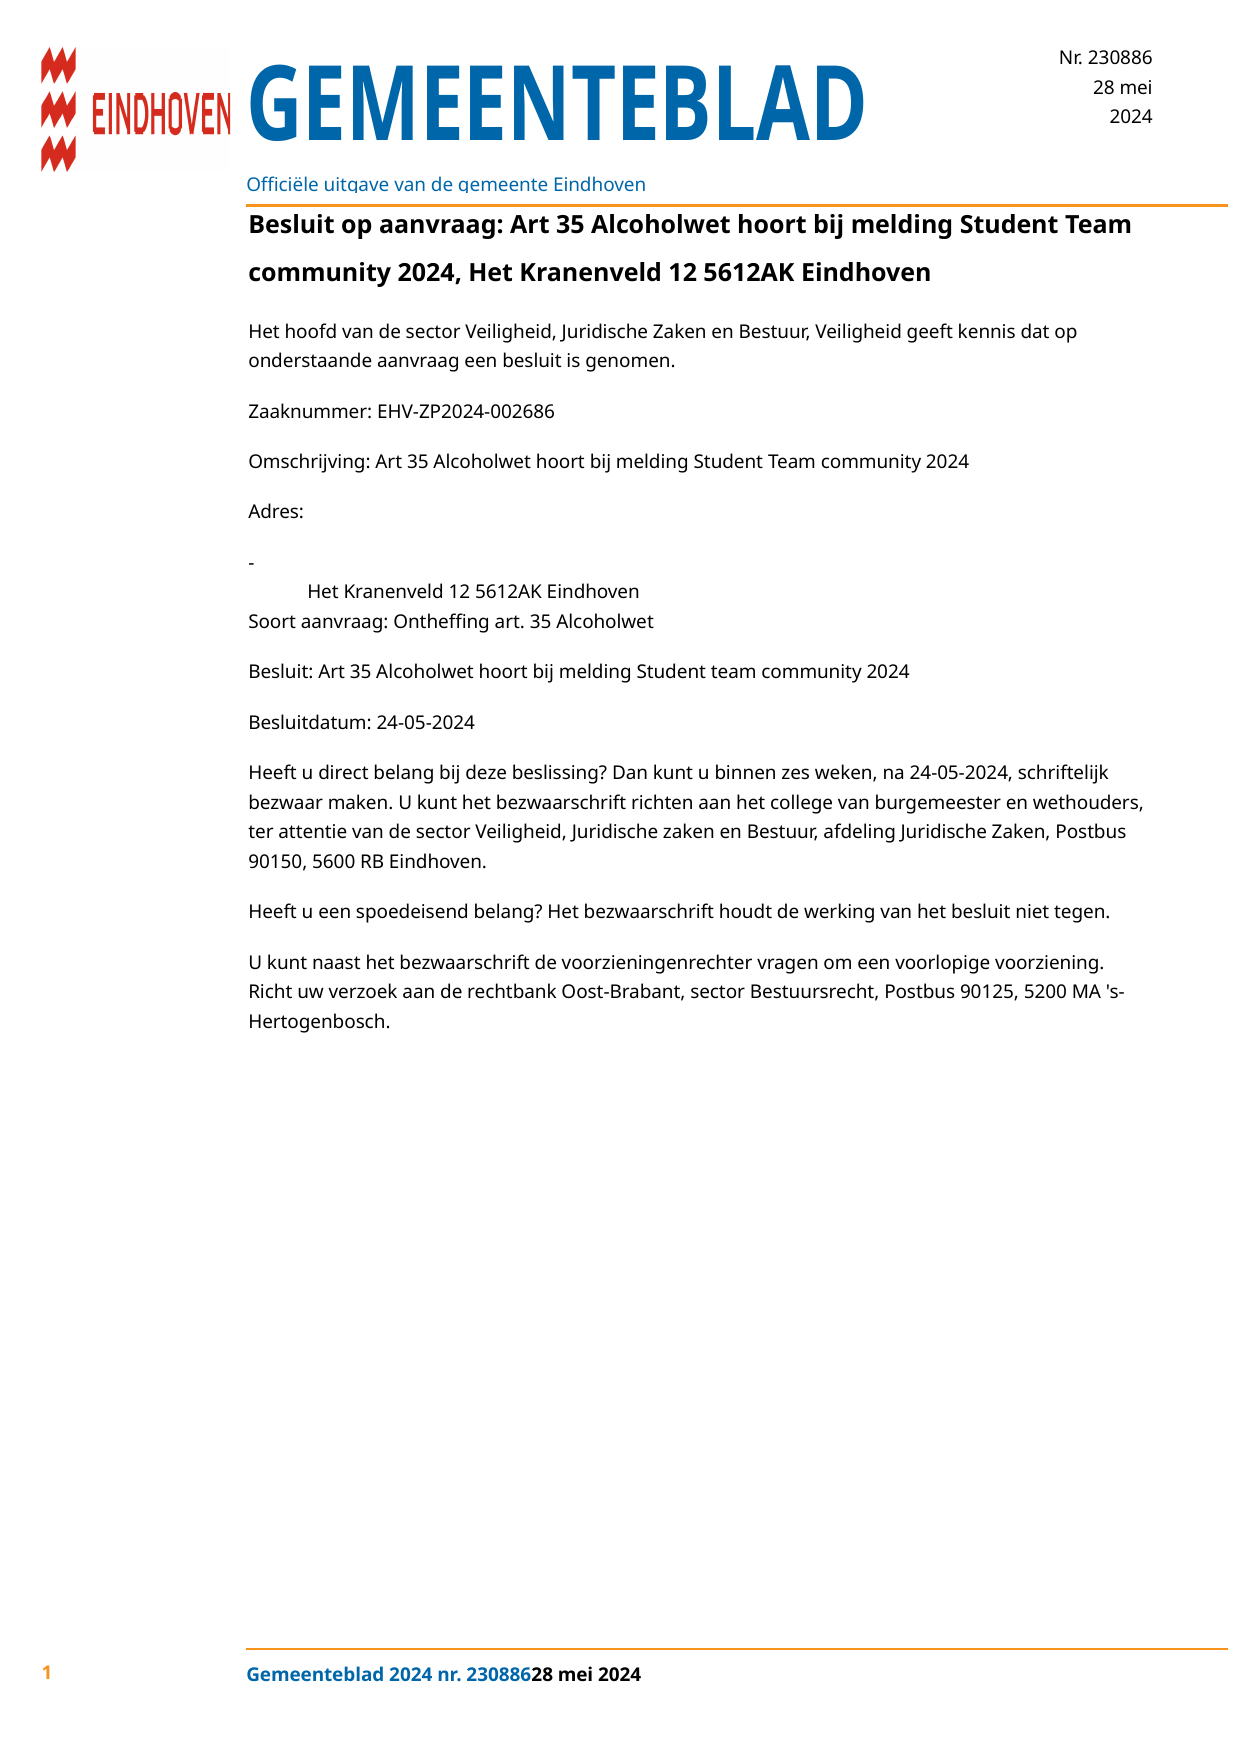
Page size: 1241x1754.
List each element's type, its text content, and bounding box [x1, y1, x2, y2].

text Adres: [248, 499, 1152, 524]
text U kunt naast het bezwaarschrift de voorzieningenrechter vragen om een voorlopige voorziening. Richt uw verzoek aan de rechtbank Oost-Brabant, sector Bestuursrecht, Postbus 90125, 5200 MA 's-Hertogenbosch. [248, 949, 1152, 1034]
text Soort aanvraag: Ontheffing art. 35 Alcoholwet [248, 608, 1152, 634]
text Het hoofd van de sector Veiligheid, Juridische Zaken en Bestuur, Veiligheid geeft kennis dat op onderstaande aanvraag een besluit is genomen. [248, 318, 1152, 373]
text Heeft u direct belang bij deze beslissing? Dan kunt u binnen zes weken, na 24-05-2024, schriftelijk bezwaar maken. U kunt het bezwaarschrift richten aan het college van burgemeester en wethouders, ter attentie van de sector Veiligheid, Juridische zaken en Bestuur, afdeling Juridische Zaken, Postbus 90150, 5600 RB Eindhoven. [248, 759, 1152, 874]
text Besluitdatum: 24-05-2024 [248, 709, 1152, 735]
text Besluit op aanvraag: Art 35 Alcoholwet hoort bij melding Student Team community 2024, Het Kranenveld 12 5612AK Eindhoven [248, 207, 1152, 288]
text Besluit: Art 35 Alcoholwet hoort bij melding Student team community 2024 [248, 659, 1152, 684]
list Het Kranenveld 12 5612AK Eindhoven [248, 579, 1152, 604]
text Zaaknummer: EHV-ZP2024-002686 [248, 398, 1152, 424]
text Heeft u een spoedeisend belang? Het bezwaarschrift houdt de werking van het besluit niet tegen. [248, 899, 1152, 924]
text Omschrijving: Art 35 Alcoholwet hoort bij melding Student Team community 2024 [248, 448, 1152, 474]
picture [41, 47, 231, 172]
